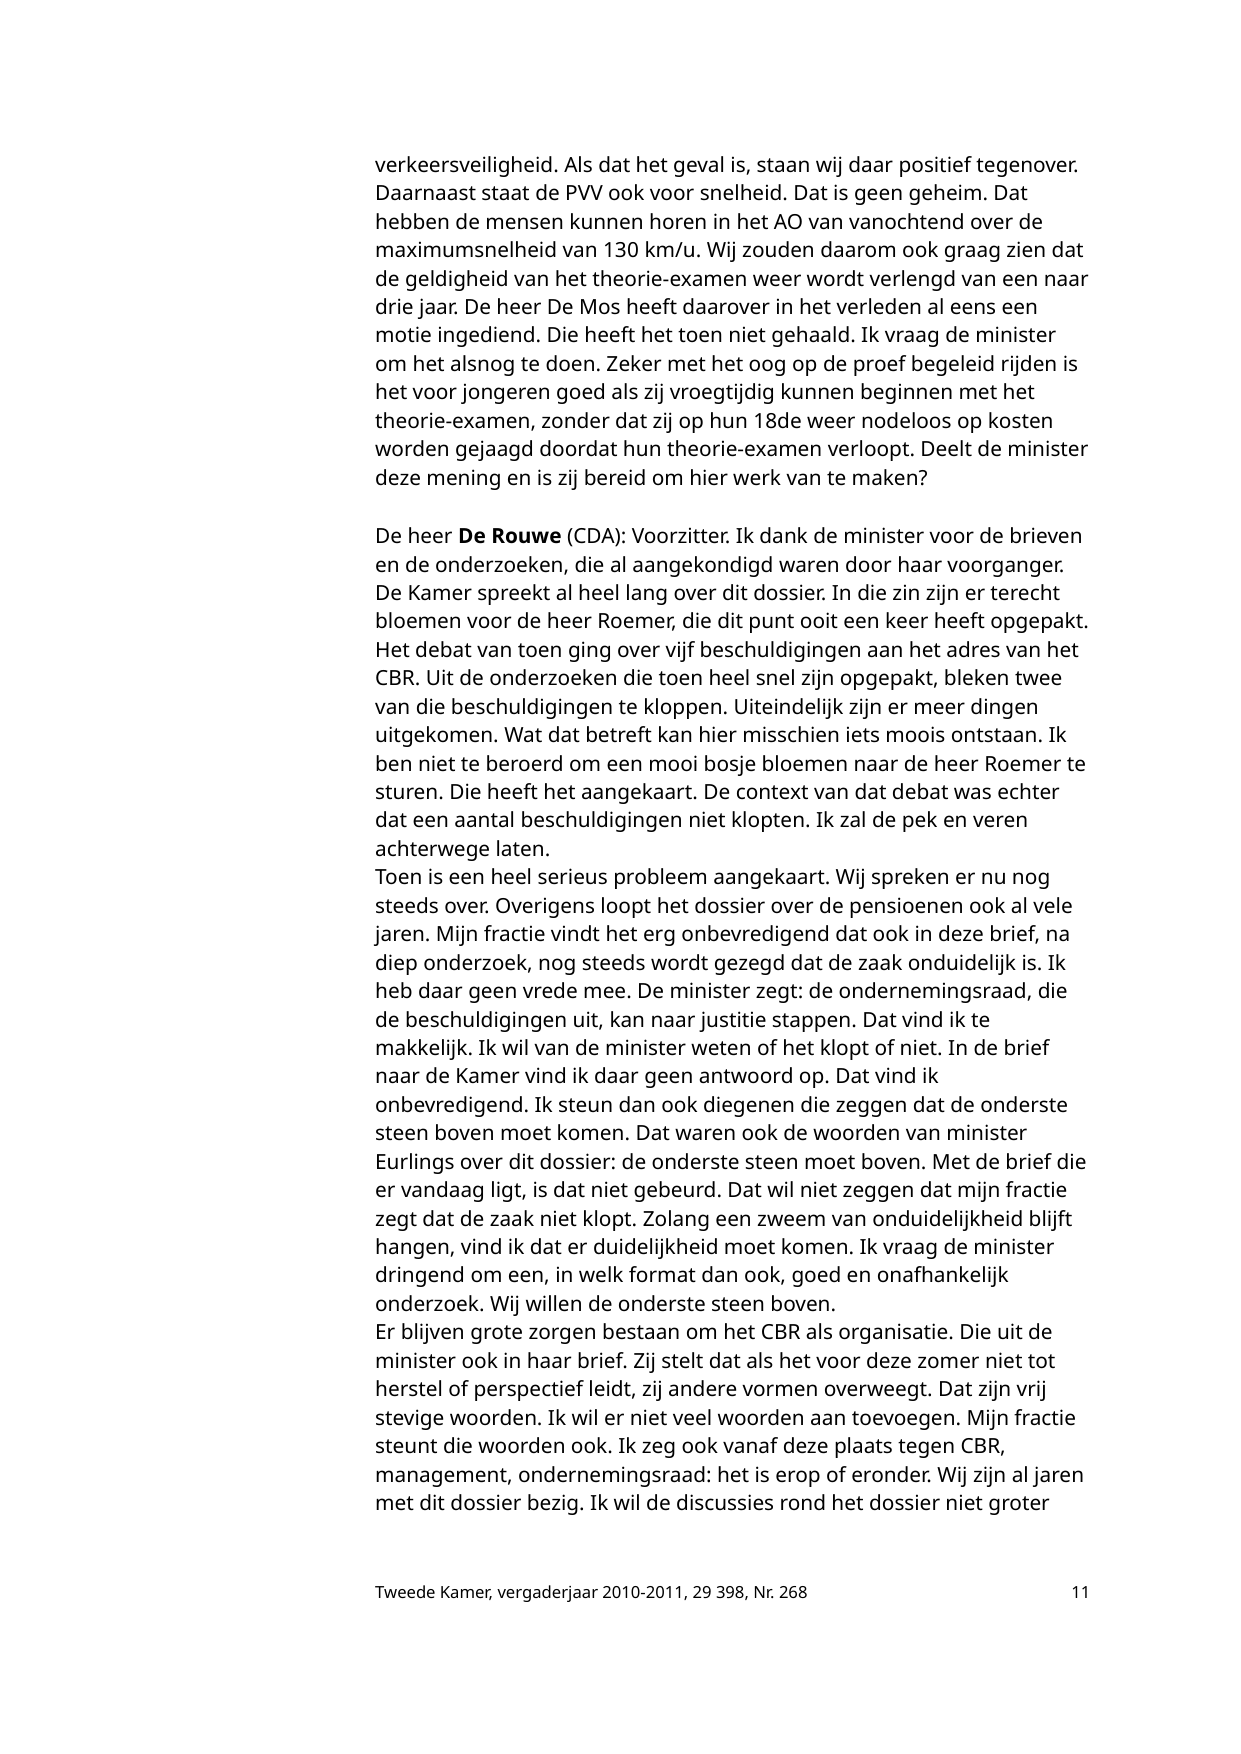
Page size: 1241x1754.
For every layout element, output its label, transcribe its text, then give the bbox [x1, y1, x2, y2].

text Er blijven grote zorgen bestaan om het CBR als organisatie. Die uit de minister ook in haar brief. Zij stelt dat als het voor deze zomer niet tot herstel of perspectief leidt, zij andere vormen overweegt. Dat zijn vrij stevige woorden. Ik wil er niet veel woorden aan toevoegen. Mijn fractie steunt die woorden ook. Ik zeg ook vanaf deze plaats tegen CBR, management, ondernemingsraad: het is erop of eronder. Wij zijn al jaren met dit dossier bezig. Ik wil de discussies rond het dossier niet groter [375, 1317, 1090, 1517]
text De heer De Rouwe (CDA): Voorzitter. Ik dank de minister voor de brieven en de onderzoeken, die al aangekondigd waren door haar voorganger. De Kamer spreekt al heel lang over dit dossier. In die zin zijn er terecht bloemen voor de heer Roemer, die dit punt ooit een keer heeft opgepakt. Het debat van toen ging over vijf beschuldigingen aan het adres van het CBR. Uit de onderzoeken die toen heel snel zijn opgepakt, bleken twee van die beschuldigingen te kloppen. Uiteindelijk zijn er meer dingen uitgekomen. Wat dat betreft kan hier misschien iets moois ontstaan. Ik ben niet te beroerd om een mooi bosje bloemen naar de heer Roemer te sturen. Die heeft het aangekaart. De context van dat debat was echter dat een aantal beschuldigingen niet klopten. Ik zal de pek en veren achterwege laten. [375, 521, 1090, 862]
text Toen is een heel serieus probleem aangekaart. Wij spreken er nu nog steeds over. Overigens loopt het dossier over de pensioenen ook al vele jaren. Mijn fractie vindt het erg onbevredigend dat ook in deze brief, na diep onderzoek, nog steeds wordt gezegd dat de zaak onduidelijk is. Ik heb daar geen vrede mee. De minister zegt: de ondernemingsraad, die de beschuldigingen uit, kan naar justitie stappen. Dat vind ik te makkelijk. Ik wil van de minister weten of het klopt of niet. In de brief naar de Kamer vind ik daar geen antwoord op. Dat vind ik onbevredigend. Ik steun dan ook diegenen die zeggen dat de onderste steen boven moet komen. Dat waren ook de woorden van minister Eurlings over dit dossier: de onderste steen moet boven. Met de brief die er vandaag ligt, is dat niet gebeurd. Dat wil niet zeggen dat mijn fractie zegt dat de zaak niet klopt. Zolang een zweem van onduidelijkheid blijft hangen, vind ik dat er duidelijkheid moet komen. Ik vraag de minister dringend om een, in welk format dan ook, goed en onafhankelijk onderzoek. Wij willen de onderste steen boven. [375, 862, 1090, 1317]
text Daarnaast staat de PVV ook voor snelheid. Dat is geen geheim. Dat hebben de mensen kunnen horen in het AO van vanochtend over de maximumsnelheid van 130 km/u. Wij zouden daarom ook graag zien dat de geldigheid van het theorie-examen weer wordt verlengd van een naar drie jaar. De heer De Mos heeft daarover in het verleden al eens een motie ingediend. Die heeft het toen niet gehaald. Ik vraag de minister om het alsnog te doen. Zeker met het oog op de proef begeleid rijden is het voor jongeren goed als zij vroegtijdig kunnen beginnen met het theorie-examen, zonder dat zij op hun 18de weer nodeloos op kosten worden gejaagd doordat hun theorie-examen verloopt. Deelt de minister deze mening en is zij bereid om hier werk van te maken? [375, 178, 1090, 491]
text verkeersveiligheid. Als dat het geval is, staan wij daar positief tegenover. [375, 150, 1090, 178]
